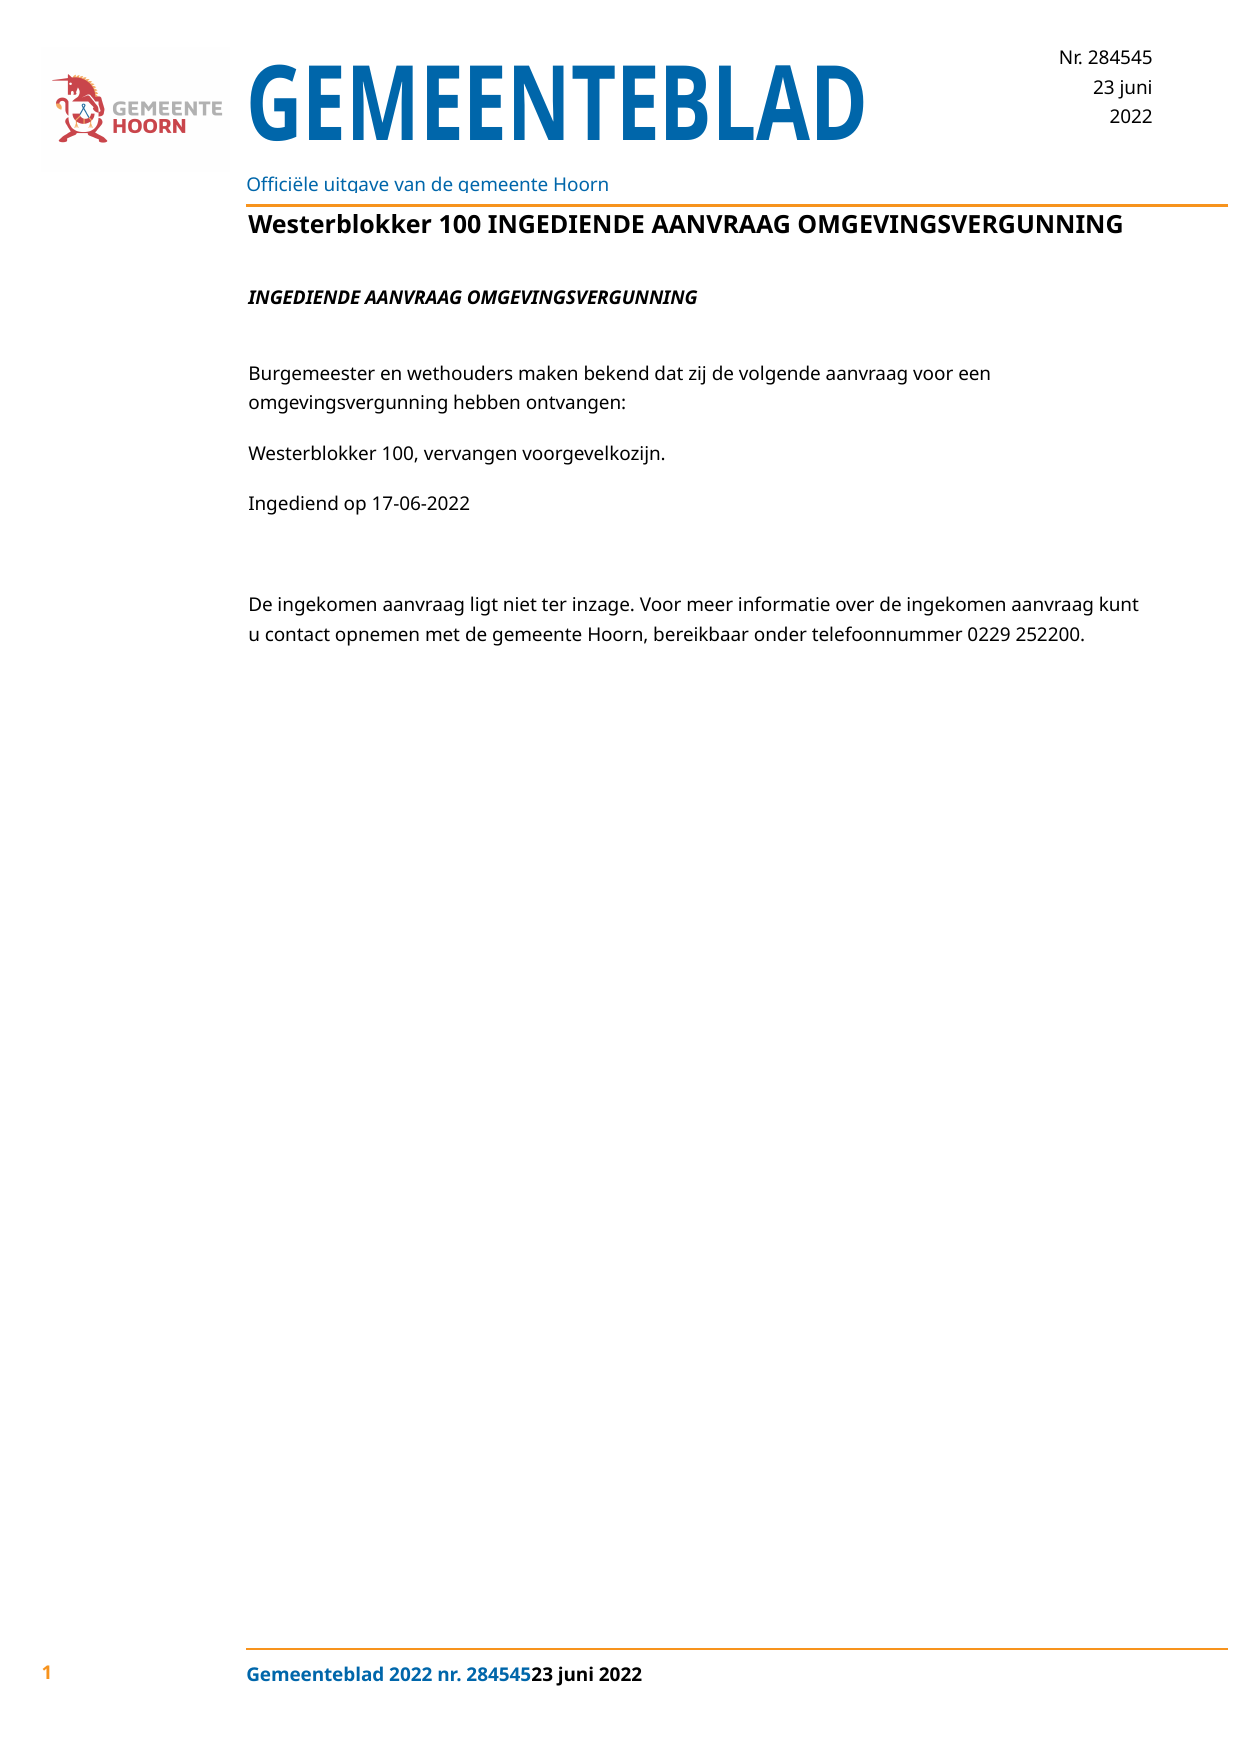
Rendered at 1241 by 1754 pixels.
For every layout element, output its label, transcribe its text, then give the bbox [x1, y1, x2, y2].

picture [41, 47, 231, 172]
text Westerblokker 100, vervangen voorgevelkozijn. [248, 440, 1152, 466]
text INGEDIENDE AANVRAAG OMGEVINGSVERGUNNING [248, 284, 1152, 309]
text Westerblokker 100 INGEDIENDE AANVRAAG OMGEVINGSVERGUNNING [248, 207, 1152, 241]
text Burgemeester en wethouders maken bekend dat zij de volgende aanvraag voor een omgevingsvergunning hebben ontvangen: [248, 360, 1152, 415]
text Ingediend op 17-06-2022 [248, 490, 1152, 516]
text De ingekomen aanvraag ligt niet ter inzage. Voor meer informatie over de ingekomen aanvraag kunt u contact opnemen met de gemeente Hoorn, bereikbaar onder telefoonnummer 0229 252200. [248, 591, 1152, 647]
